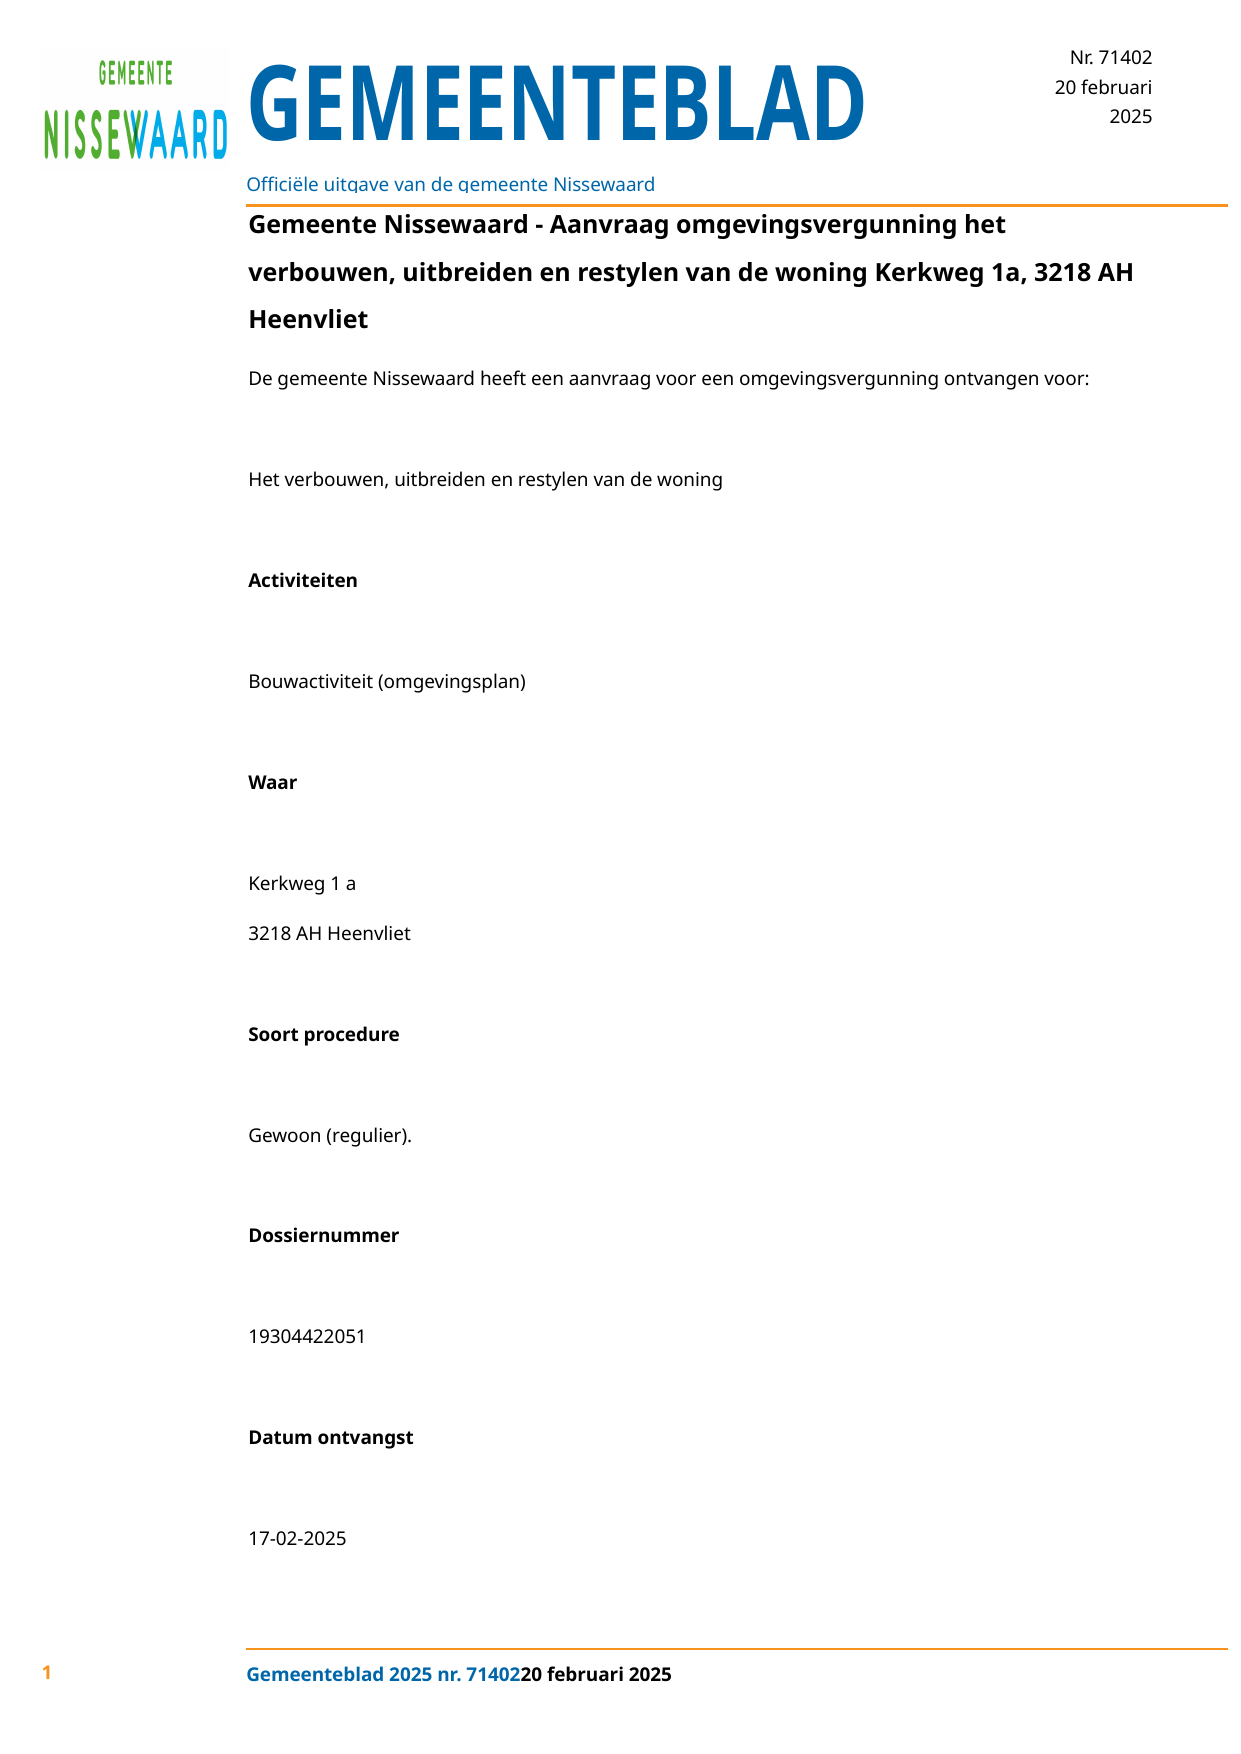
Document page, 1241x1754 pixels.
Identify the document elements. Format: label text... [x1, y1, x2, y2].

text 17-02-2025 [248, 1525, 1152, 1551]
text Gewoon (regulier). [248, 1122, 1152, 1147]
text Gemeente Nissewaard - Aanvraag omgevingsvergunning het verbouwen, uitbreiden en restylen van de woning Kerkweg 1a, 3218 AH Heenvliet [248, 207, 1152, 336]
text Soort procedure [248, 1021, 1152, 1047]
text 3218 AH Heenvliet [248, 920, 1152, 946]
text 19304422051 [248, 1323, 1152, 1349]
text Datum ontvangst [248, 1424, 1152, 1450]
text Kerkweg 1 a [248, 870, 1152, 895]
text Waar [248, 769, 1152, 794]
text Het verbouwen, uitbreiden en restylen van de woning [248, 466, 1152, 492]
text Dossiernummer [248, 1223, 1152, 1248]
text De gemeente Nissewaard heeft een aanvraag voor een omgevingsvergunning ontvangen voor: [248, 366, 1152, 391]
picture [41, 47, 231, 172]
text Activiteiten [248, 567, 1152, 593]
text Bouwactiviteit (omgevingsplan) [248, 668, 1152, 694]
